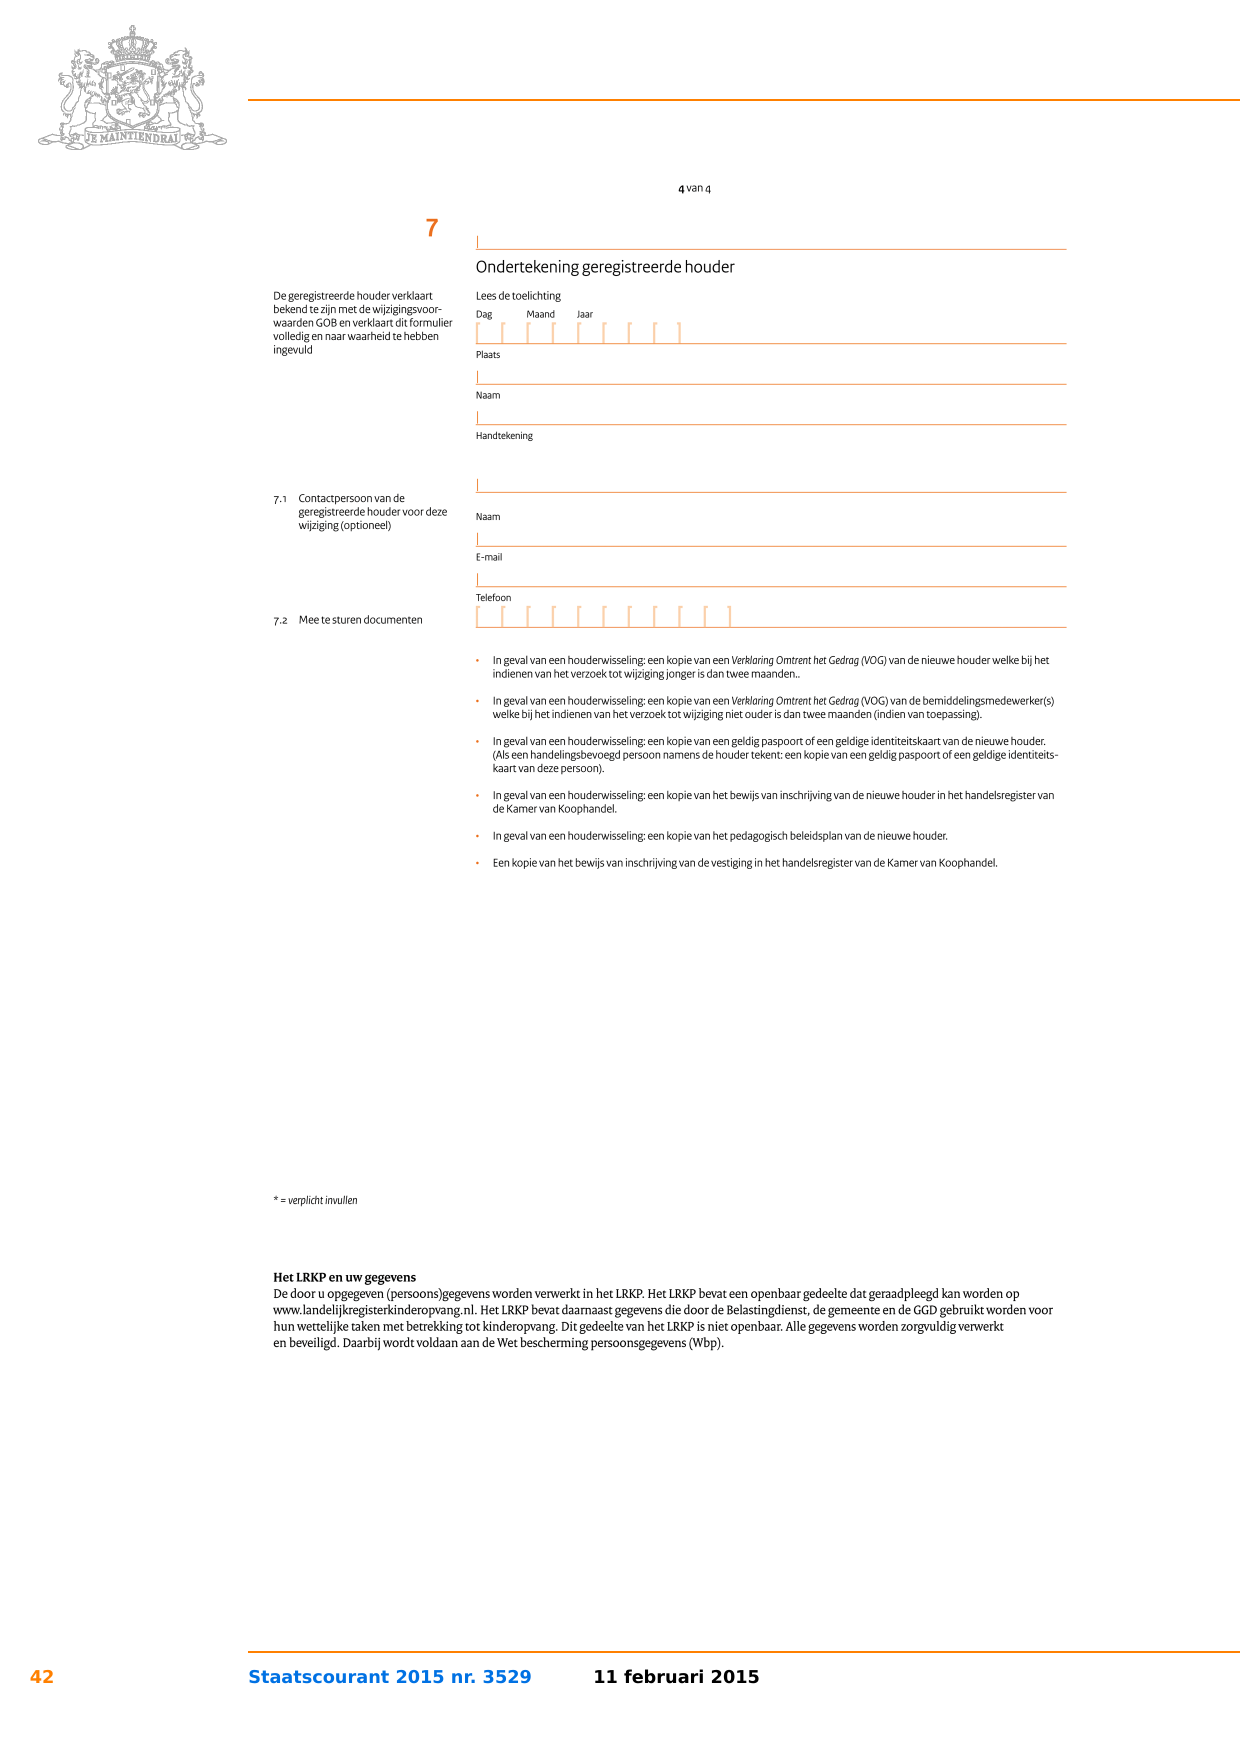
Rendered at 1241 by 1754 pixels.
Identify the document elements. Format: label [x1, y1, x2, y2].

picture [38, 25, 227, 150]
picture [248, 151, 1134, 1404]
